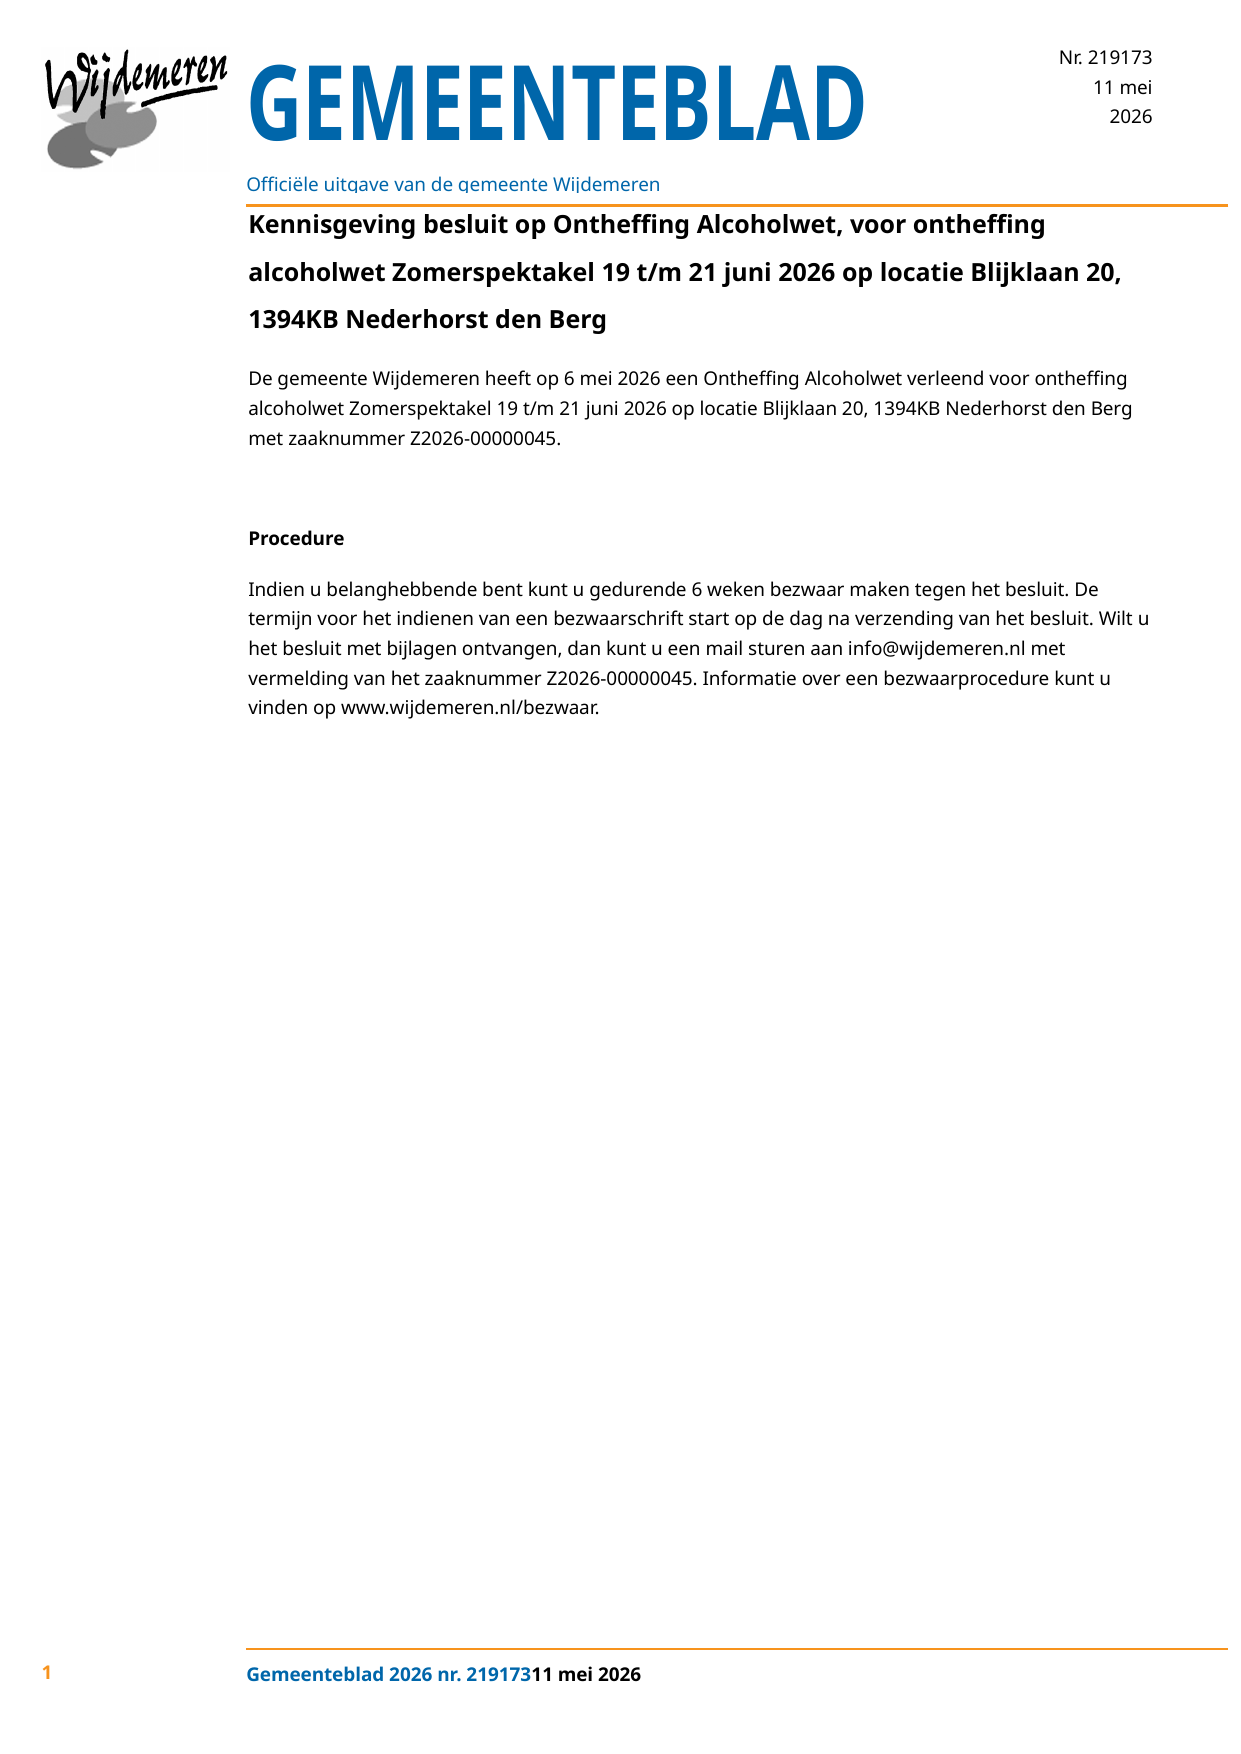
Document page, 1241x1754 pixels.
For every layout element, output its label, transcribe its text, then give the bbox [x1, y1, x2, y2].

text Procedure [248, 526, 1152, 551]
text Kennisgeving besluit op Ontheffing Alcoholwet, voor ontheffing alcoholwet Zomerspektakel 19 t/m 21 juni 2026 op locatie Blijklaan 20, 1394KB Nederhorst den Berg [248, 207, 1152, 336]
text Indien u belanghebbende bent kunt u gedurende 6 weken bezwaar maken tegen het besluit. De termijn voor het indienen van een bezwaarschrift start op de dag na verzending van het besluit. Wilt u het besluit met bijlagen ontvangen, dan kunt u een mail sturen aan info@wijdemeren.nl met vermelding van het zaaknummer Z2026-00000045. Informatie over een bezwaarprocedure kunt u vinden op www.wijdemeren.nl/bezwaar. [248, 576, 1152, 720]
text De gemeente Wijdemeren heeft op 6 mei 2026 een Ontheffing Alcoholwet verleend voor ontheffing alcoholwet Zomerspektakel 19 t/m 21 juni 2026 op locatie Blijklaan 20, 1394KB Nederhorst den Berg met zaaknummer Z2026-00000045. [248, 366, 1152, 450]
picture [41, 47, 231, 172]
